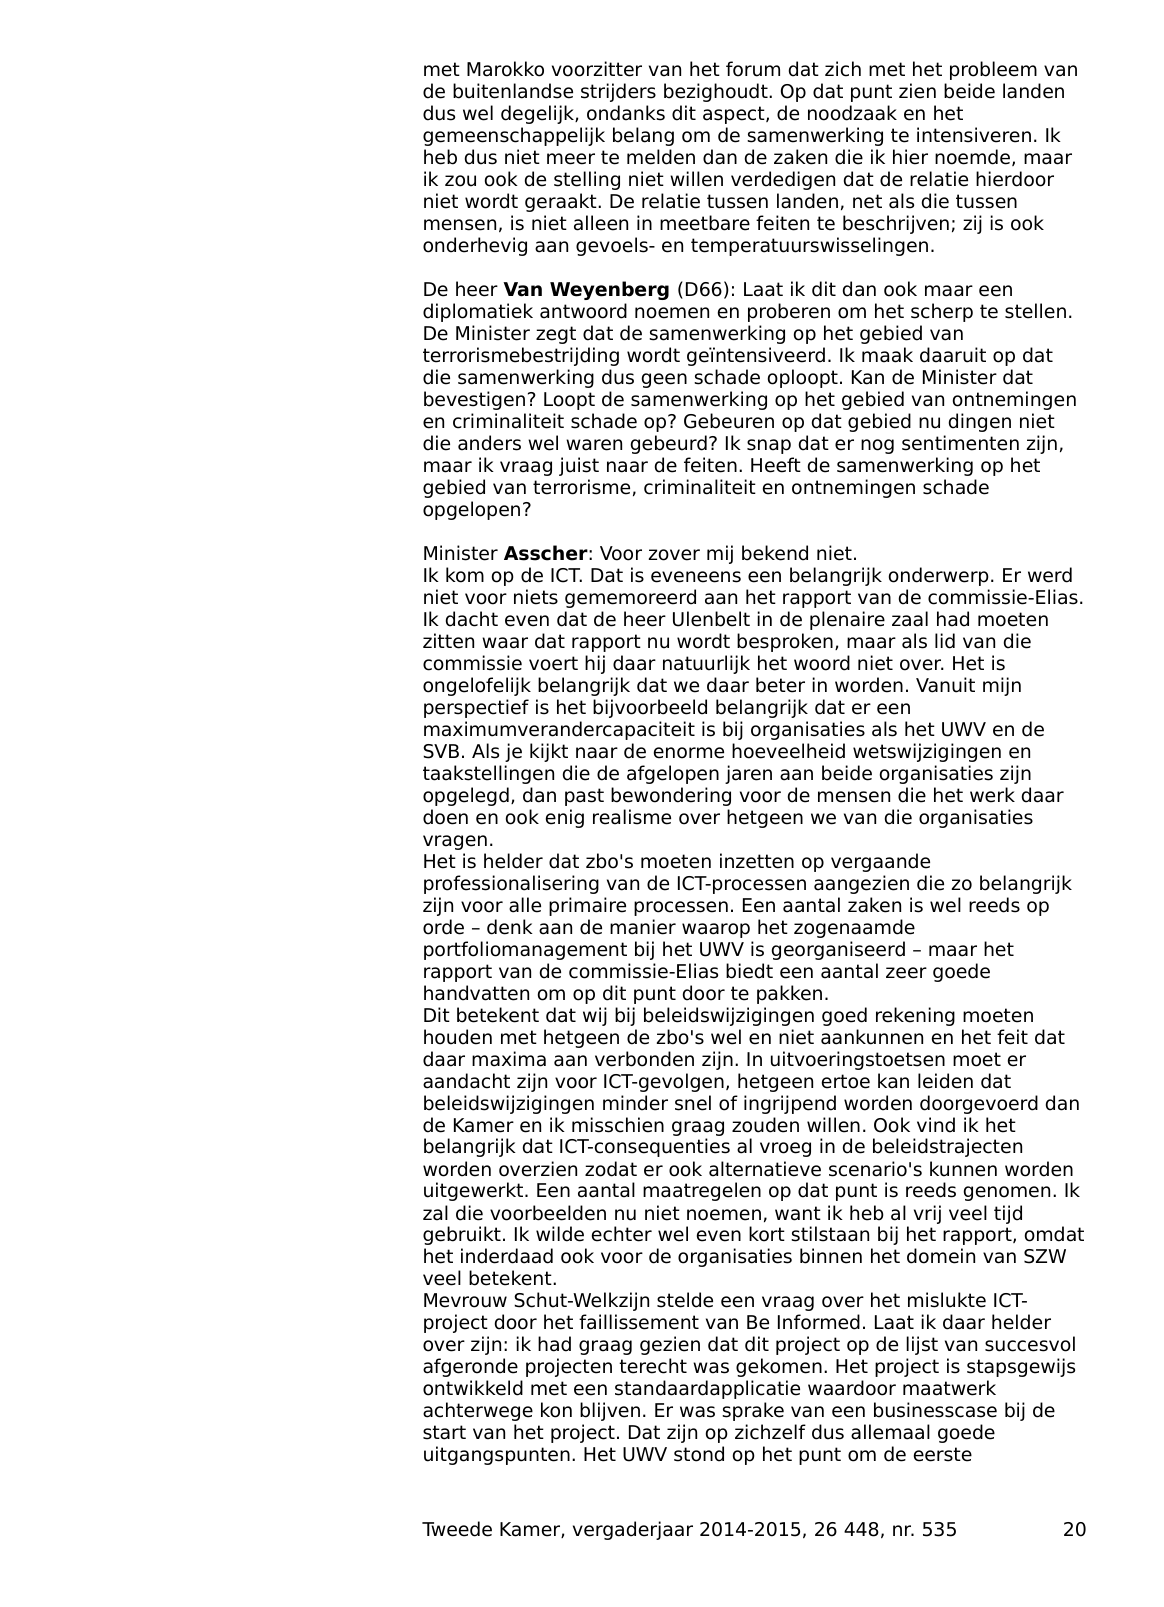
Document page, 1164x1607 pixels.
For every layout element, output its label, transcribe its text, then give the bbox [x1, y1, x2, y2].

text De heer Van Weyenberg (D66): Laat ik dit dan ook maar een diplomatiek antwoord noemen en proberen om het scherp te stellen. De Minister zegt dat de samenwerking op het gebied van terrorismebestrijding wordt geïntensiveerd. Ik maak daaruit op dat die samenwerking dus geen schade oploopt. Kan de Minister dat bevestigen? Loopt de samenwerking op het gebied van ontnemingen en criminaliteit schade op? Gebeuren op dat gebied nu dingen niet die anders wel waren gebeurd? Ik snap dat er nog sentimenten zijn, maar ik vraag juist naar de feiten. Heeft de samenwerking op het gebied van terrorisme, criminaliteit en ontnemingen schade opgelopen? [422, 279, 1087, 521]
text Dit betekent dat wij bij beleidswijzigingen goed rekening moeten houden met hetgeen de zbo's wel en niet aankunnen en het feit dat daar maxima aan verbonden zijn. In uitvoeringstoetsen moet er aandacht zijn voor ICT-gevolgen, hetgeen ertoe kan leiden dat beleidswijzigingen minder snel of ingrijpend worden doorgevoerd dan de Kamer en ik misschien graag zouden willen. Ook vind ik het belangrijk dat ICT-consequenties al vroeg in de beleidstrajecten worden overzien zodat er ook alternatieve scenario's kunnen worden uitgewerkt. Een aantal maatregelen op dat punt is reeds genomen. Ik zal die voorbeelden nu niet noemen, want ik heb al vrij veel tijd gebruikt. Ik wilde echter wel even kort stilstaan bij het rapport, omdat het inderdaad ook voor de organisaties binnen het domein van SZW veel betekent. [422, 1004, 1087, 1290]
text Het is helder dat zbo's moeten inzetten op vergaande professionalisering van de ICT-processen aangezien die zo belangrijk zijn voor alle primaire processen. Een aantal zaken is wel reeds op orde – denk aan de manier waarop het zogenaamde portfoliomanagement bij het UWV is georganiseerd – maar het rapport van de commissie-Elias biedt een aantal zeer goede handvatten om op dit punt door te pakken. [422, 851, 1087, 1004]
text Mevrouw Schut-Welkzijn stelde een vraag over het mislukte ICT-project door het faillissement van Be Informed. Laat ik daar helder over zijn: ik had graag gezien dat dit project op de lijst van succesvol afgeronde projecten terecht was gekomen. Het project is stapsgewijs ontwikkeld met een standaardapplicatie waardoor maatwerk achterwege kon blijven. Er was sprake van een businesscase bij de start van het project. Dat zijn op zichzelf dus allemaal goede uitgangspunten. Het UWV stond op het punt om de eerste [422, 1290, 1087, 1466]
text met Marokko voorzitter van het forum dat zich met het probleem van de buitenlandse strijders bezighoudt. Op dat punt zien beide landen dus wel degelijk, ondanks dit aspect, de noodzaak en het gemeenschappelijk belang om de samenwerking te intensiveren. Ik heb dus niet meer te melden dan de zaken die ik hier noemde, maar ik zou ook de stelling niet willen verdedigen dat de relatie hierdoor niet wordt geraakt. De relatie tussen landen, net als die tussen mensen, is niet alleen in meetbare feiten te beschrijven; zij is ook onderhevig aan gevoels- en temperatuurswisselingen. [422, 59, 1087, 257]
text Ik kom op de ICT. Dat is eveneens een belangrijk onderwerp. Er werd niet voor niets gememoreerd aan het rapport van de commissie-Elias. Ik dacht even dat de heer Ulenbelt in de plenaire zaal had moeten zitten waar dat rapport nu wordt besproken, maar als lid van die commissie voert hij daar natuurlijk het woord niet over. Het is ongelofelijk belangrijk dat we daar beter in worden. Vanuit mijn perspectief is het bijvoorbeeld belangrijk dat er een maximumverandercapaciteit is bij organisaties als het UWV en de SVB. Als je kijkt naar de enorme hoeveelheid wetswijzigingen en taakstellingen die de afgelopen jaren aan beide organisaties zijn opgelegd, dan past bewondering voor de mensen die het werk daar doen en ook enig realisme over hetgeen we van die organisaties vragen. [422, 565, 1087, 851]
text Minister Asscher: Voor zover mij bekend niet. [422, 543, 1087, 565]
